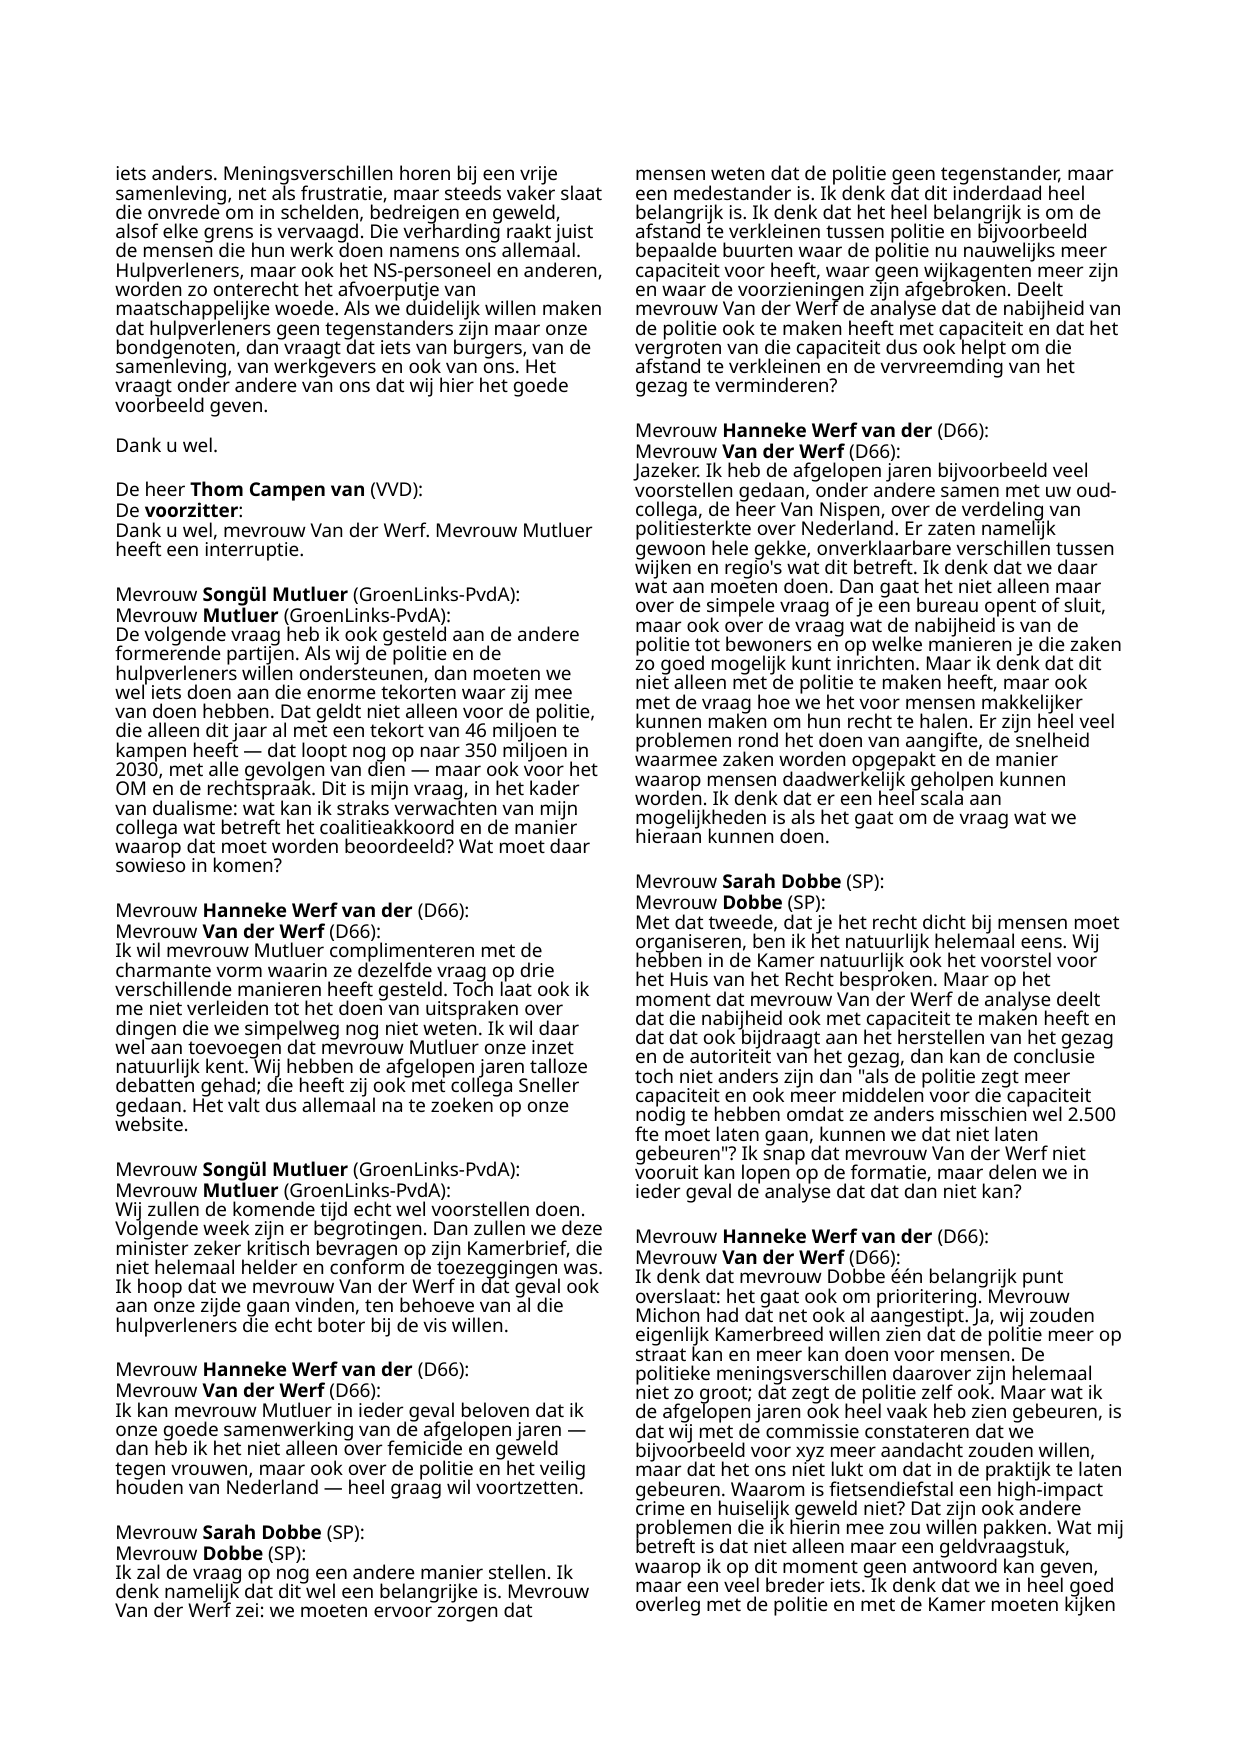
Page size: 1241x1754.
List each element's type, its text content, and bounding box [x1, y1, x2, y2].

text Ik kan mevrouw Mutluer in ieder geval beloven dat ik onze goede samenwerking van de afgelopen jaren — dan heb ik het niet alleen over femicide en geweld tegen vrouwen, maar ook over de politie en het veilig houden van Nederland — heel graag wil voortzetten. [115, 1402, 605, 1498]
text Mevrouw Hanneke Werf van der (D66): [115, 897, 605, 923]
text Mevrouw Van der Werf (D66): [635, 1249, 1125, 1268]
text Dank u wel. [115, 437, 605, 456]
text mensen weten dat de politie geen tegenstander, maar een medestander is. Ik denk dat dit inderdaad heel belangrijk is. Ik denk dat het heel belangrijk is om de afstand te verkleinen tussen politie en bijvoorbeeld bepaalde buurten waar de politie nu nauwelijks meer capaciteit voor heeft, waar geen wijkagenten meer zijn en waar de voorzieningen zijn afgebroken. Deelt mevrouw Van der Werf de analyse dat de nabijheid van de politie ook te maken heeft met capaciteit en dat het vergroten van die capaciteit dus ook helpt om die afstand te verkleinen en de vervreemding van het gezag te verminderen? [635, 165, 1125, 397]
text Mevrouw Songül Mutluer (GroenLinks-PvdA): [115, 1156, 605, 1182]
text De voorzitter: [115, 502, 605, 522]
text Met dat tweede, dat je het recht dicht bij mensen moet organiseren, ben ik het natuurlijk helemaal eens. Wij hebben in de Kamer natuurlijk ook het voorstel voor het Huis van het Recht besproken. Maar op het moment dat mevrouw Van der Werf de analyse deelt dat die nabijheid ook met capaciteit te maken heeft en dat dat ook bijdraagt aan het herstellen van het gezag en de autoriteit van het gezag, dan kan de conclusie toch niet anders zijn dan "als de politie zegt meer capaciteit en ook meer middelen voor die capaciteit nodig te hebben omdat ze anders misschien wel 2.500 fte moet laten gaan, kunnen we dat niet laten gebeuren"? Ik snap dat mevrouw Van der Werf niet vooruit kan lopen op de formatie, maar delen we in ieder geval de analyse dat dat dan niet kan? [635, 914, 1125, 1203]
text De volgende vraag heb ik ook gesteld aan de andere formerende partijen. Als wij de politie en de hulpverleners willen ondersteunen, dan moeten we wel iets doen aan die enorme tekorten waar zij mee van doen hebben. Dat geldt niet alleen voor de politie, die alleen dit jaar al met een tekort van 46 miljoen te kampen heeft — dat loopt nog op naar 350 miljoen in 2030, met alle gevolgen van dien — maar ook voor het OM en de rechtspraak. Dit is mijn vraag, in het kader van dualisme: wat kan ik straks verwachten van mijn collega wat betreft het coalitieakkoord en de manier waarop dat moet worden beoordeeld? Wat moet daar sowieso in komen? [115, 626, 605, 877]
text Mevrouw Mutluer (GroenLinks-PvdA): [115, 607, 605, 626]
text Wij zullen de komende tijd echt wel voorstellen doen. Volgende week zijn er begrotingen. Dan zullen we deze minister zeker kritisch bevragen op zijn Kamerbrief, die niet helemaal helder en conform de toezeggingen was. Ik hoop dat we mevrouw Van der Werf in dat geval ook aan onze zijde gaan vinden, ten behoeve van al die hulpverleners die echt boter bij de vis willen. [115, 1201, 605, 1336]
text Jazeker. Ik heb de afgelopen jaren bijvoorbeeld veel voorstellen gedaan, onder andere samen met uw oud-collega, de heer Van Nispen, over de verdeling van politiesterkte over Nederland. Er zaten namelijk gewoon hele gekke, onverklaarbare verschillen tussen wijken en regio's wat dit betreft. Ik denk dat we daar wat aan moeten doen. Dan gaat het niet alleen maar over de simpele vraag of je een bureau opent of sluit, maar ook over de vraag wat de nabijheid is van de politie tot bewoners en op welke manieren je die zaken zo goed mogelijk kunt inrichten. Maar ik denk dat dit niet alleen met de politie te maken heeft, maar ook met de vraag hoe we het voor mensen makkelijker kunnen maken om hun recht te halen. Er zijn heel veel problemen rond het doen van aangifte, de snelheid waarmee zaken worden opgepakt en de manier waarop mensen daadwerkelijk geholpen kunnen worden. Ik denk dat er een heel scala aan mogelijkheden is als het gaat om de vraag wat we hieraan kunnen doen. [635, 462, 1125, 848]
text Mevrouw Van der Werf (D66): [115, 1382, 605, 1402]
text Mevrouw Dobbe (SP): [635, 894, 1125, 914]
text Mevrouw Sarah Dobbe (SP): [635, 869, 1125, 894]
text Mevrouw Songül Mutluer (GroenLinks-PvdA): [115, 581, 605, 607]
text Mevrouw Dobbe (SP): [115, 1544, 605, 1564]
text Mevrouw Hanneke Werf van der (D66): [635, 1223, 1125, 1249]
text iets anders. Meningsverschillen horen bij een vrije samenleving, net als frustratie, maar steeds vaker slaat die onvrede om in schelden, bedreigen en geweld, alsof elke grens is vervaagd. Die verharding raakt juist de mensen die hun werk doen namens ons allemaal. Hulpverleners, maar ook het NS-personeel en anderen, worden zo onterecht het afvoerputje van maatschappelijke woede. Als we duidelijk willen maken dat hulpverleners geen tegenstanders zijn maar onze bondgenoten, dan vraagt dat iets van burgers, van de samenleving, van werkgevers en ook van ons. Het vraagt onder andere van ons dat wij hier het goede voorbeeld geven. [115, 165, 605, 416]
text Dank u wel, mevrouw Van der Werf. Mevrouw Mutluer heeft een interruptie. [115, 522, 605, 560]
text Mevrouw Mutluer (GroenLinks-PvdA): [115, 1182, 605, 1201]
text Mevrouw Hanneke Werf van der (D66): [635, 417, 1125, 443]
text Ik wil mevrouw Mutluer complimenteren met de charmante vorm waarin ze dezelfde vraag op drie verschillende manieren heeft gesteld. Toch laat ook ik me niet verleiden tot het doen van uitspraken over dingen die we simpelweg nog niet weten. Ik wil daar wel aan toevoegen dat mevrouw Mutluer onze inzet natuurlijk kent. Wij hebben de afgelopen jaren talloze debatten gehad; die heeft zij ook met collega Sneller gedaan. Het valt dus allemaal na te zoeken op onze website. [115, 942, 605, 1135]
text Mevrouw Van der Werf (D66): [635, 443, 1125, 462]
text De heer Thom Campen van (VVD): [115, 477, 605, 502]
text Ik denk dat mevrouw Dobbe één belangrijk punt overslaat: het gaat ook om prioritering. Mevrouw Michon had dat net ook al aangestipt. Ja, wij zouden eigenlijk Kamerbreed willen zien dat de politie meer op straat kan en meer kan doen voor mensen. De politieke meningsverschillen daarover zijn helemaal niet zo groot; dat zegt de politie zelf ook. Maar wat ik de afgelopen jaren ook heel vaak heb zien gebeuren, is dat wij met de commissie constateren dat we bijvoorbeeld voor xyz meer aandacht zouden willen, maar dat het ons niet lukt om dat in de praktijk te laten gebeuren. Waarom is fietsendiefstal een high-impact crime en huiselijk geweld niet? Dat zijn ook andere problemen die ik hierin mee zou willen pakken. Wat mij betreft is dat niet alleen maar een geldvraagstuk, waarop ik op dit moment geen antwoord kan geven, maar een veel breder iets. Ik denk dat we in heel goed overleg met de politie en met de Kamer moeten kijken [635, 1268, 1125, 1615]
text Ik zal de vraag op nog een andere manier stellen. Ik denk namelijk dat dit wel een belangrijke is. Mevrouw Van der Werf zei: we moeten ervoor zorgen dat [115, 1564, 605, 1622]
text Mevrouw Van der Werf (D66): [115, 923, 605, 942]
text Mevrouw Sarah Dobbe (SP): [115, 1519, 605, 1544]
text Mevrouw Hanneke Werf van der (D66): [115, 1357, 605, 1382]
